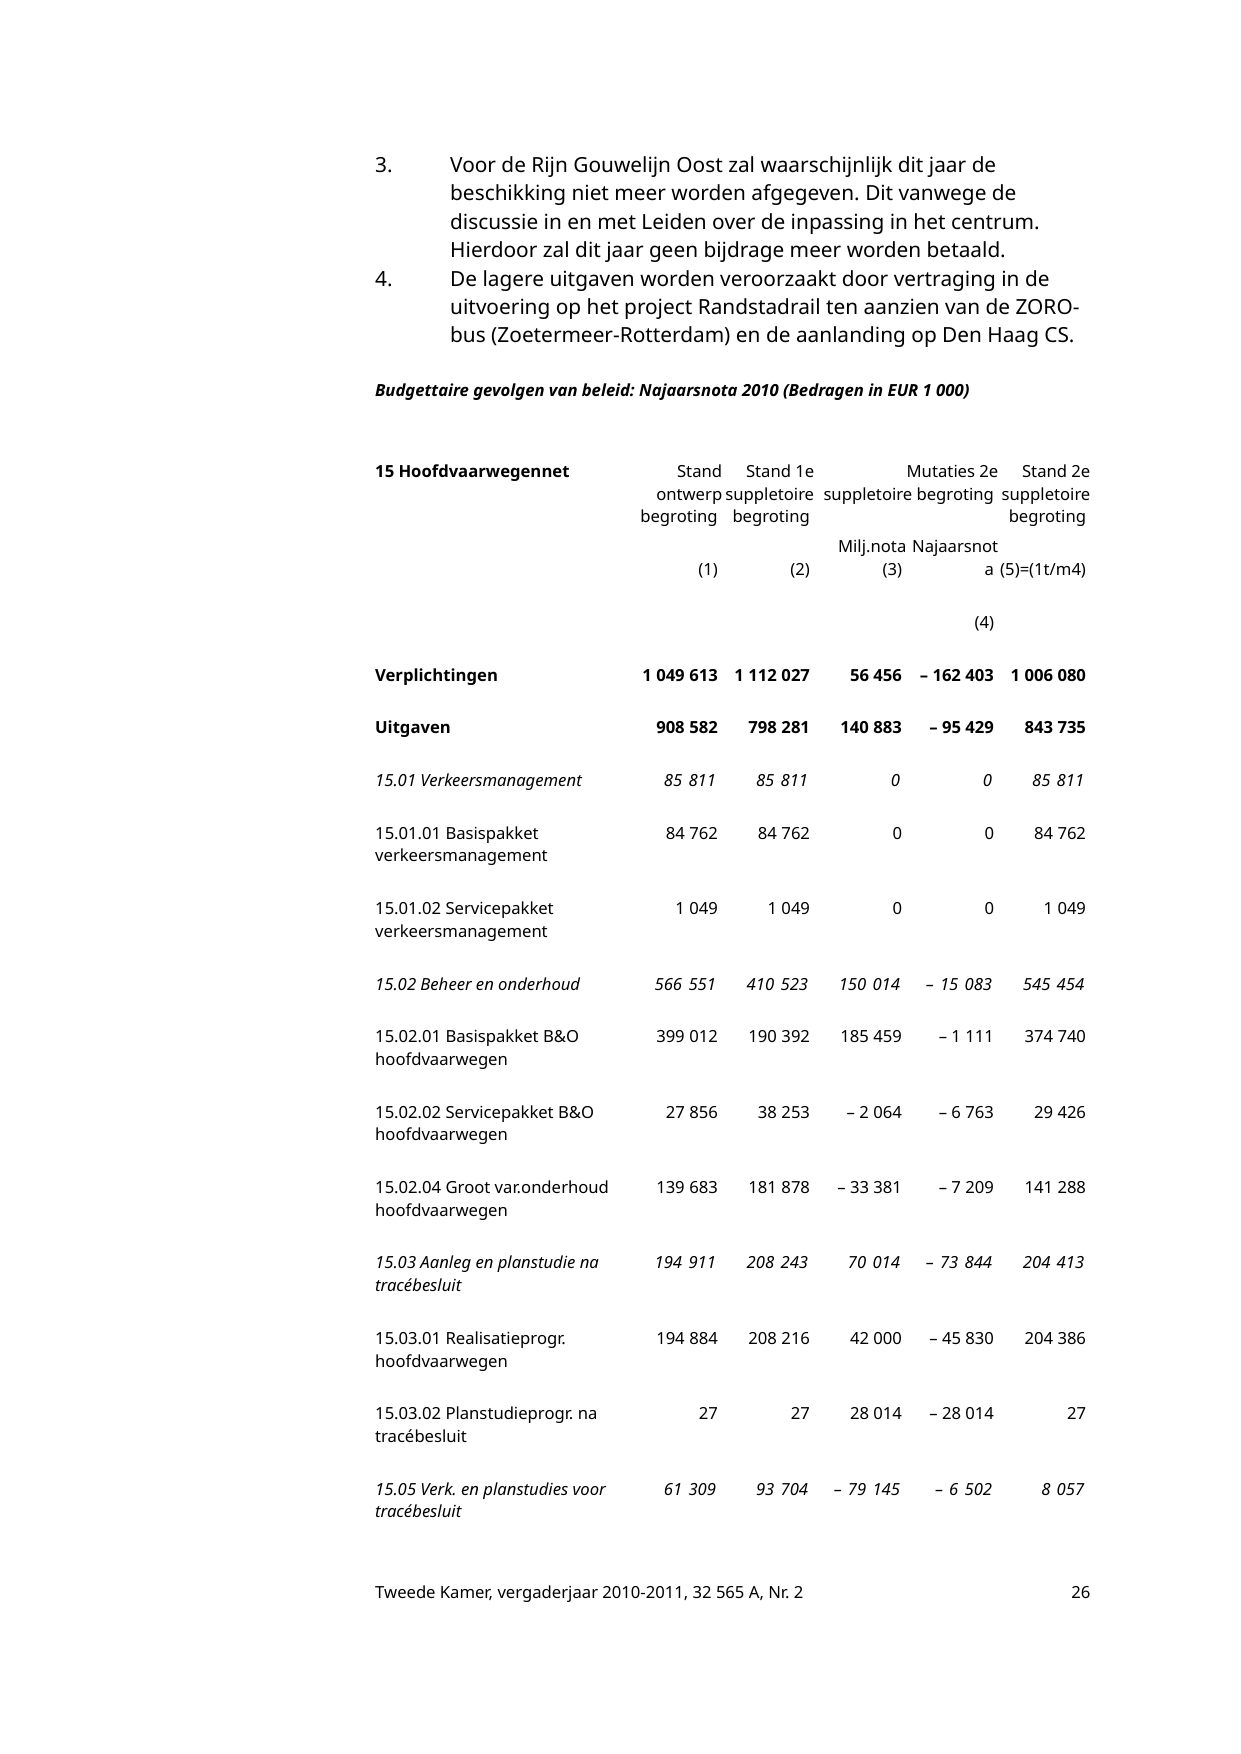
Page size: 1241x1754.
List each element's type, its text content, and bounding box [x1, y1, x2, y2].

table_cell 42 000 [814, 1327, 906, 1402]
list De lagere uitgaven worden veroorzaakt door vertraging in de uitvoering op het project Randstadrail ten aanzien van de ZORO-bus (Zoetermeer-Rotterdam) en de aanlanding op Den Haag CS. [375, 264, 1090, 349]
table_cell 194 911 [630, 1251, 722, 1327]
table_cell 27 [722, 1402, 814, 1477]
table_cell 1 049 [998, 897, 1090, 972]
table_cell 28 014 [814, 1402, 906, 1477]
table_cell 27 [998, 1402, 1090, 1477]
table_cell 1 049 [630, 897, 722, 972]
table_cell – 2 064 [814, 1100, 906, 1176]
table_cell 141 288 [998, 1176, 1090, 1251]
table_cell 0 [906, 769, 998, 821]
table_cell Verplichtingen [375, 663, 630, 716]
table_cell 0 [814, 821, 906, 897]
table_cell – 95 429 [906, 716, 998, 769]
table_cell – 73 844 [906, 1251, 998, 1327]
table_cell 208 216 [722, 1327, 814, 1402]
table_header Mutaties 2e suppletoire begroting [814, 460, 998, 535]
table_cell – 79 145 [814, 1478, 906, 1553]
table_cell 194 884 [630, 1327, 722, 1402]
table_cell 150 014 [814, 972, 906, 1025]
table_cell 27 856 [630, 1100, 722, 1176]
table_cell – 15 083 [906, 972, 998, 1025]
table_cell 15.03 Aanleg en planstudie na tracébesluit [375, 1251, 630, 1327]
list Voor de Rijn Gouwelijn Oost zal waarschijnlijk dit jaar de beschikking niet meer worden afgegeven. Dit vanwege de discussie in en met Leiden over de inpassing in het centrum. Hierdoor zal dit jaar geen bijdrage meer worden betaald. [375, 150, 1090, 264]
table_cell – 7 209 [906, 1176, 998, 1251]
text Budgettaire gevolgen van beleid: Najaarsnota 2010 (Bedragen in EUR 1 000) [375, 379, 1090, 402]
table_cell – 1 111 [906, 1025, 998, 1100]
table_cell 15.03.01 Realisatieprogr. hoofdvaarwegen [375, 1327, 630, 1402]
table_cell 0 [814, 897, 906, 972]
table_cell 70 014 [814, 1251, 906, 1327]
table_cell 204 386 [998, 1327, 1090, 1402]
table_cell 85 811 [722, 769, 814, 821]
table_cell 29 426 [998, 1100, 1090, 1176]
table_cell 84 762 [722, 821, 814, 897]
table_cell 204 413 [998, 1251, 1090, 1327]
table_header 15 Hoofdvaarwegennet [375, 460, 630, 663]
table_cell – 6 763 [906, 1100, 998, 1176]
table_cell 190 392 [722, 1025, 814, 1100]
table_cell 15.02.04 Groot var.onderhoud hoofdvaarwegen [375, 1176, 630, 1251]
table_cell 27 [630, 1402, 722, 1477]
table_cell 208 243 [722, 1251, 814, 1327]
table_cell Milj.nota (3) [814, 535, 906, 663]
table_cell 84 762 [630, 821, 722, 897]
table_cell 185 459 [814, 1025, 906, 1100]
table_cell – 162 403 [906, 663, 998, 716]
table_cell 85 811 [630, 769, 722, 821]
table_cell 15.01 Verkeersmanagement [375, 769, 630, 821]
table_cell 139 683 [630, 1176, 722, 1251]
table_cell 93 704 [722, 1478, 814, 1553]
table_header Stand ontwerp begroting (1) [630, 460, 722, 663]
table_cell 1 112 027 [722, 663, 814, 716]
table_cell 15.05 Verk. en planstudies voor tracébesluit [375, 1478, 630, 1553]
table_cell 8 057 [998, 1478, 1090, 1553]
table_cell 84 762 [998, 821, 1090, 897]
table_cell 399 012 [630, 1025, 722, 1100]
table_header Stand 1e suppletoire begroting (2) [722, 460, 814, 663]
table_cell Najaarsnota (4) [906, 535, 998, 663]
table_cell – 28 014 [906, 1402, 998, 1477]
table_cell 374 740 [998, 1025, 1090, 1100]
table_cell 15.02.02 Servicepakket B&O hoofdvaarwegen [375, 1100, 630, 1176]
table_cell 61 309 [630, 1478, 722, 1553]
table_header Stand 2e suppletoire begroting (5)=(1t/m4) [998, 460, 1090, 663]
table_cell 1 006 080 [998, 663, 1090, 716]
table_cell – 33 381 [814, 1176, 906, 1251]
table_cell 843 735 [998, 716, 1090, 769]
table_cell 908 582 [630, 716, 722, 769]
table_cell 15.03.02 Planstudieprogr. na tracébesluit [375, 1402, 630, 1477]
table_cell 798 281 [722, 716, 814, 769]
table_cell 85 811 [998, 769, 1090, 821]
table_cell 566 551 [630, 972, 722, 1025]
table_cell 15.02.01 Basispakket B&O hoofdvaarwegen [375, 1025, 630, 1100]
table_cell 0 [906, 821, 998, 897]
table_cell 38 253 [722, 1100, 814, 1176]
table_cell 15.01.02 Servicepakket verkeersmanagement [375, 897, 630, 972]
table_cell 0 [814, 769, 906, 821]
table_cell 545 454 [998, 972, 1090, 1025]
table_cell 410 523 [722, 972, 814, 1025]
table_cell 15.01.01 Basispakket verkeersmanagement [375, 821, 630, 897]
table_cell 0 [906, 897, 998, 972]
table_cell 15.02 Beheer en onderhoud [375, 972, 630, 1025]
table_cell 1 049 [722, 897, 814, 972]
table_cell – 45 830 [906, 1327, 998, 1402]
table_cell 181 878 [722, 1176, 814, 1251]
table_cell 140 883 [814, 716, 906, 769]
table_cell Uitgaven [375, 716, 630, 769]
table_cell – 6 502 [906, 1478, 998, 1553]
table_cell 1 049 613 [630, 663, 722, 716]
table_cell 56 456 [814, 663, 906, 716]
